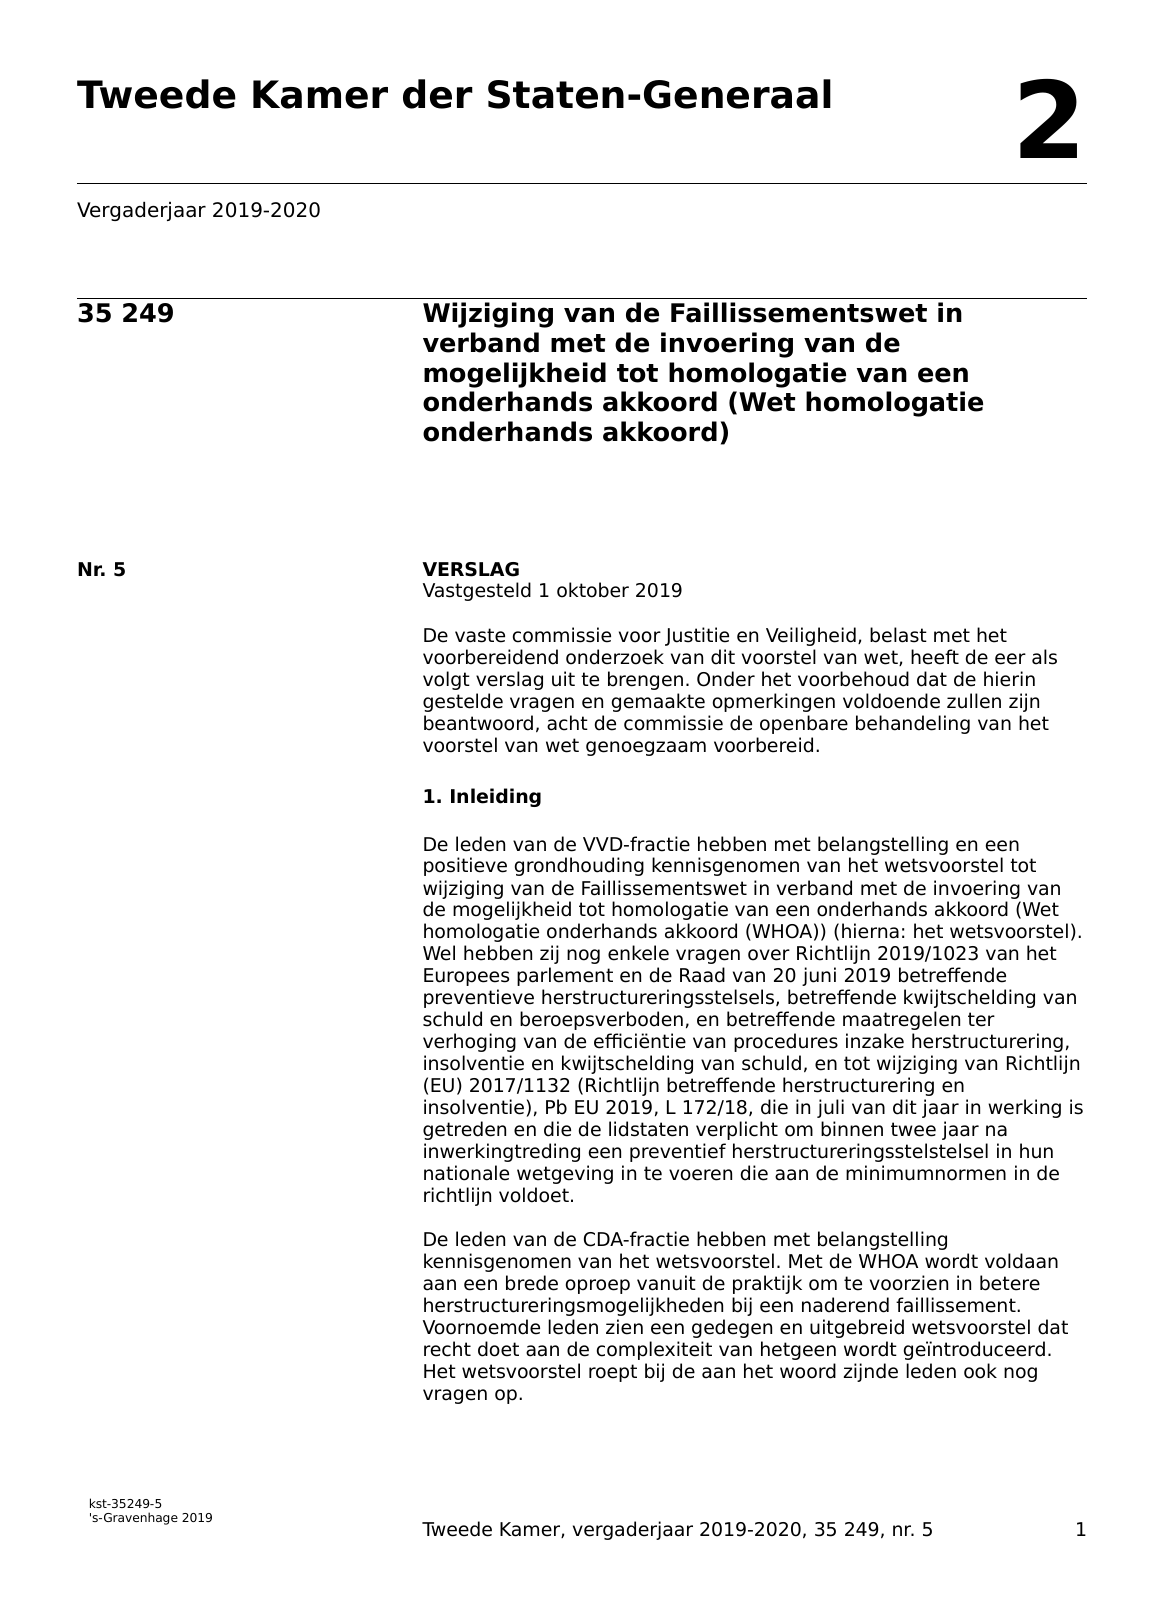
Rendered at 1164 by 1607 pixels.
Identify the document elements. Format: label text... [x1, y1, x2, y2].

subtitle 1. Inleiding [422, 786, 1087, 808]
text De leden van de CDA-fractie hebben met belangstelling kennisgenomen van het wetsvoorstel. Met de WHOA wordt voldaan aan een brede oproep vanuit de praktijk om te voorzien in betere herstructureringsmogelijkheden bij een naderend faillissement. Voornoemde leden zien een gedegen en uitgebreid wetsvoorstel dat recht doet aan de complexiteit van hetgeen wordt geïntroduceerd. Het wetsvoorstel roept bij de aan het woord zijnde leden ook nog vragen op. [422, 1229, 1087, 1405]
subtitle 35 249 Wijziging van de Faillissementswet in verband met de invoering van de mogelijkheid tot homologatie van een onderhands akkoord (Wet homologatie onderhands akkoord) [77, 299, 1087, 447]
table_header 2 [886, 59, 1087, 183]
table_cell Vergaderjaar 2019-2020 [77, 184, 1087, 298]
text De vaste commissie voor Justitie en Veiligheid, belast met het voorbereidend onderzoek van dit voorstel van wet, heeft de eer als volgt verslag uit te brengen. Onder het voorbehoud dat de hierin gestelde vragen en gemaakte opmerkingen voldoende zullen zijn beantwoord, acht de commissie de openbare behandeling van het voorstel van wet genoegzaam voorbereid. [422, 624, 1087, 756]
text 's-Gravenhage 2019 [88, 1511, 323, 1525]
text kst-35249-5 [88, 1497, 323, 1511]
table_header Tweede Kamer der Staten-Generaal [77, 59, 886, 183]
subtitle Nr. 5 VERSLAG [77, 558, 1087, 580]
text De leden van de VVD-fractie hebben met belangstelling en een positieve grondhouding kennisgenomen van het wetsvoorstel tot wijziging van de Faillissementswet in verband met de invoering van de mogelijkheid tot homologatie van een onderhands akkoord (Wet homologatie onderhands akkoord (WHOA)) (hierna: het wetsvoorstel). Wel hebben zij nog enkele vragen over Richtlijn 2019/1023 van het Europees parlement en de Raad van 20 juni 2019 betreffende preventieve herstructureringsstelsels, betreffende kwijtschelding van schuld en beroepsverboden, en betreffende maatregelen ter verhoging van de efficiëntie van procedures inzake herstructurering, insolventie en kwijtschelding van schuld, en tot wijziging van Richtlijn (EU) 2017/1132 (Richtlijn betreffende herstructurering en insolventie), Pb EU 2019, L 172/18, die in juli van dit jaar in werking is getreden en die de lidstaten verplicht om binnen twee jaar na inwerkingtreding een preventief herstructureringsstelstelsel in hun nationale wetgeving in te voeren die aan de minimumnormen in de richtlijn voldoet. [422, 833, 1087, 1207]
text Vastgesteld 1 oktober 2019 [422, 580, 1087, 602]
